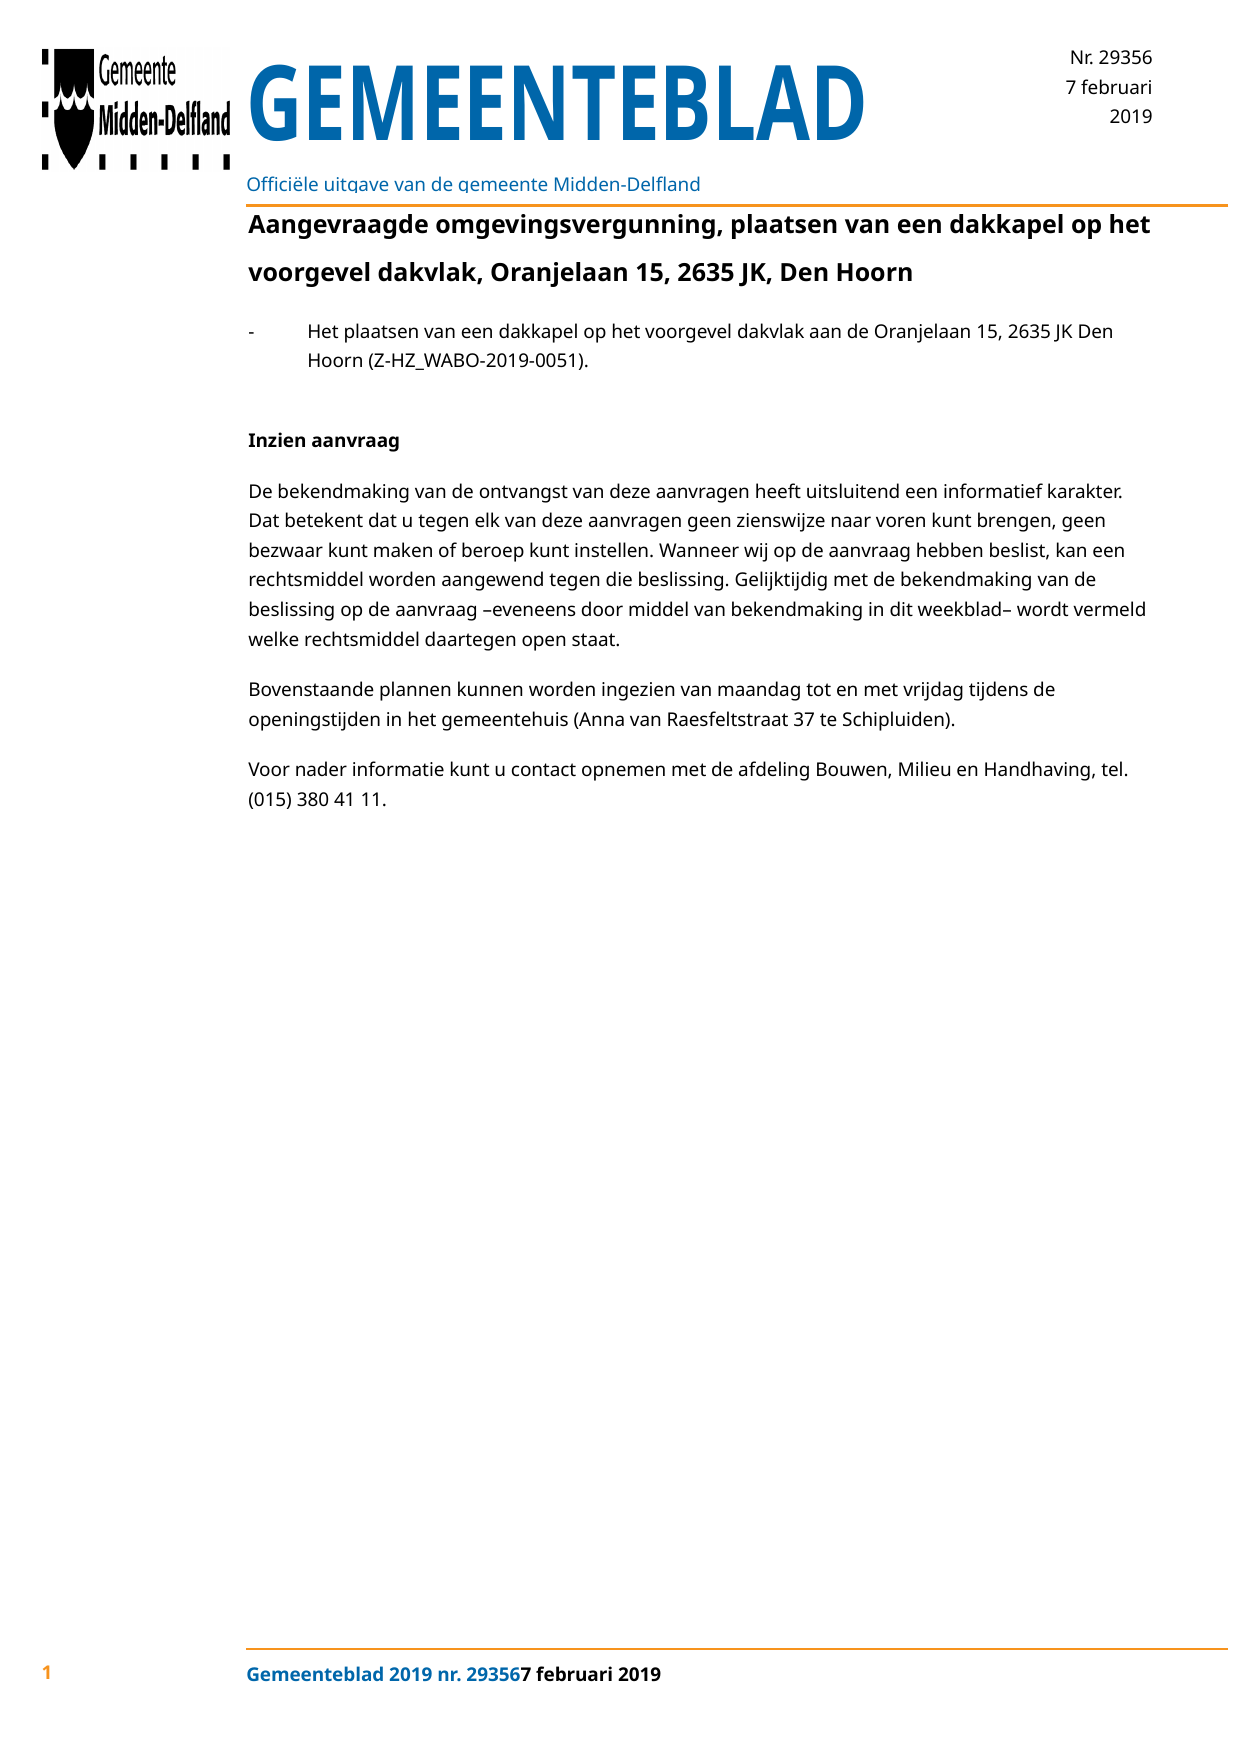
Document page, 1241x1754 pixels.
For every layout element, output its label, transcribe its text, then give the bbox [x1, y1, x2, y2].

picture [41, 47, 231, 172]
list Het plaatsen van een dakkapel op het voorgevel dakvlak aan de Oranjelaan 15, 2635 JK Den Hoorn (Z-HZ_WABO-2019-0051). [248, 318, 1152, 373]
text Aangevraagde omgevingsvergunning, plaatsen van een dakkapel op het voorgevel dakvlak, Oranjelaan 15, 2635 JK, Den Hoorn [248, 207, 1152, 288]
text De bekendmaking van de ontvangst van deze aanvragen heeft uitsluitend een informatief karakter. Dat betekent dat u tegen elk van deze aanvragen geen zienswijze naar voren kunt brengen, geen bezwaar kunt maken of beroep kunt instellen. Wanneer wij op de aanvraag hebben beslist, kan een rechtsmiddel worden aangewend tegen die beslissing. Gelijktijdig met de bekendmaking van de beslissing op de aanvraag –eveneens door middel van bekendmaking in dit weekblad– wordt vermeld welke rechtsmiddel daartegen open staat. [248, 478, 1152, 652]
text Inzien aanvraag [248, 427, 1152, 453]
text Voor nader informatie kunt u contact opnemen met de afdeling Bouwen, Milieu en Handhaving, tel. (015) 380 41 11. [248, 756, 1152, 812]
text Bovenstaande plannen kunnen worden ingezien van maandag tot en met vrijdag tijdens de openingstijden in het gemeentehuis (Anna van Raesfeltstraat 37 te Schipluiden). [248, 676, 1152, 732]
